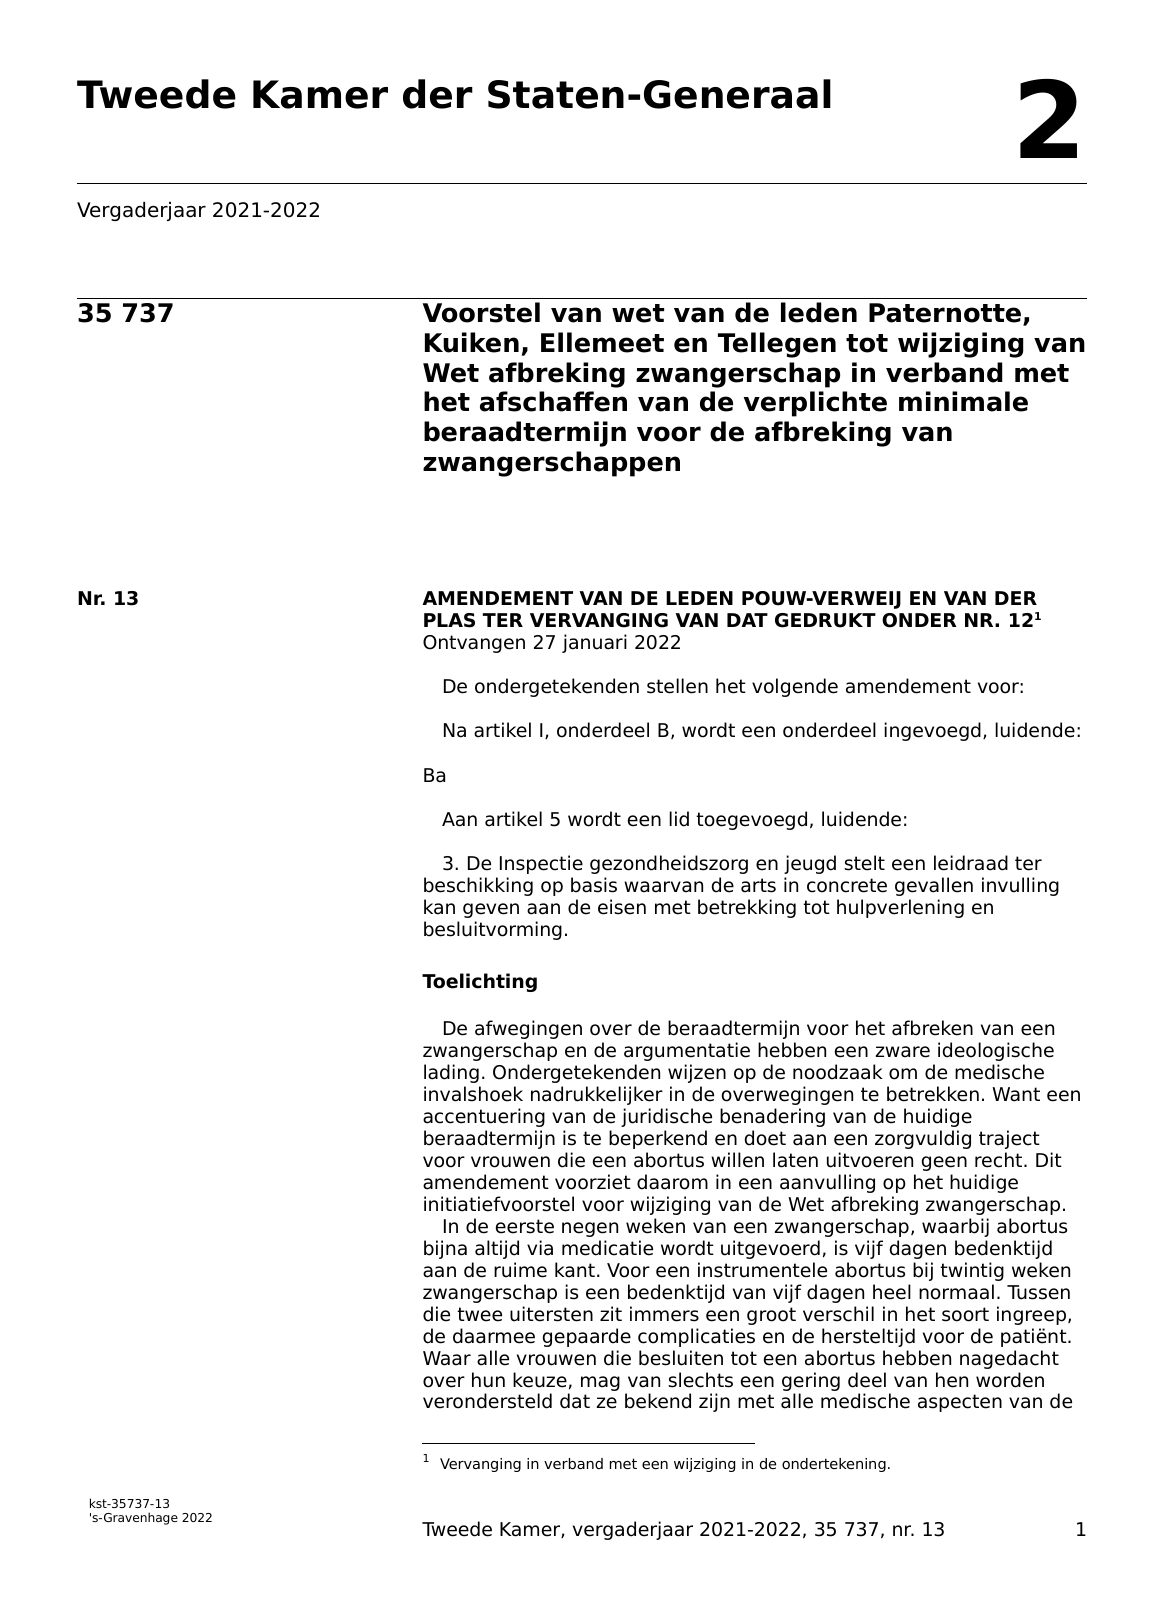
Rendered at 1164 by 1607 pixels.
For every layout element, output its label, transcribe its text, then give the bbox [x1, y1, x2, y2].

subtitle Toelichting [422, 971, 1087, 993]
text De ondergetekenden stellen het volgende amendement voor: [422, 676, 1087, 698]
table_header Tweede Kamer der Staten-Generaal [77, 59, 886, 183]
text kst-35737-13 [88, 1497, 323, 1511]
subtitle Nr. 13 AMENDEMENT VAN DE LEDEN POUW-VERWEIJ EN VAN DER PLAS TER VERVANGING VAN DAT GEDRUKT ONDER NR. 12 [77, 588, 1087, 632]
text Aan artikel 5 wordt een lid toegevoegd, luidende: [422, 809, 1087, 831]
table_cell Vergaderjaar 2021-2022 [77, 184, 1087, 298]
text In de eerste negen weken van een zwangerschap, waarbij abortus bijna altijd via medicatie wordt uitgevoerd, is vijf dagen bedenktijd aan de ruime kant. Voor een instrumentele abortus bij twintig weken zwangerschap is een bedenktijd van vijf dagen heel normaal. Tussen die twee uitersten zit immers een groot verschil in het soort ingreep, de daarmee gepaarde complicaties en de hersteltijd voor de patiënt. Waar alle vrouwen die besluiten tot een abortus hebben nagedacht over hun keuze, mag van slechts een gering deel van hen worden verondersteld dat ze bekend zijn met alle medische aspecten van de [422, 1216, 1087, 1413]
subtitle 35 737 Voorstel van wet van de leden Paternotte, Kuiken, Ellemeet en Tellegen tot wijziging van Wet afbreking zwangerschap in verband met het afschaffen van de verplichte minimale beraadtermijn voor de afbreking van zwangerschappen [77, 299, 1087, 477]
table_header 2 [886, 59, 1087, 183]
text Vervanging in verband met een wijziging in de ondertekening. [422, 1452, 1087, 1474]
text Na artikel I, onderdeel B, wordt een onderdeel ingevoegd, luidende: [422, 720, 1087, 742]
text 3. De Inspectie gezondheidszorg en jeugd stelt een leidraad ter beschikking op basis waarvan de arts in concrete gevallen invulling kan geven aan de eisen met betrekking tot hulpverlening en besluitvorming. [422, 853, 1087, 941]
text De afwegingen over de beraadtermijn voor het afbreken van een zwangerschap en de argumentatie hebben een zware ideologische lading. Ondergetekenden wijzen op de noodzaak om de medische invalshoek nadrukkelijker in de overwegingen te betrekken. Want een accentuering van de juridische benadering van de huidige beraadtermijn is te beperkend en doet aan een zorgvuldig traject voor vrouwen die een abortus willen laten uitvoeren geen recht. Dit amendement voorziet daarom in een aanvulling op het huidige initiatiefvoorstel voor wijziging van de Wet afbreking zwangerschap. [422, 1018, 1087, 1216]
text Ba [422, 764, 1087, 787]
text Ontvangen 27 januari 2022 [422, 632, 1087, 654]
text 's-Gravenhage 2022 [88, 1511, 323, 1525]
